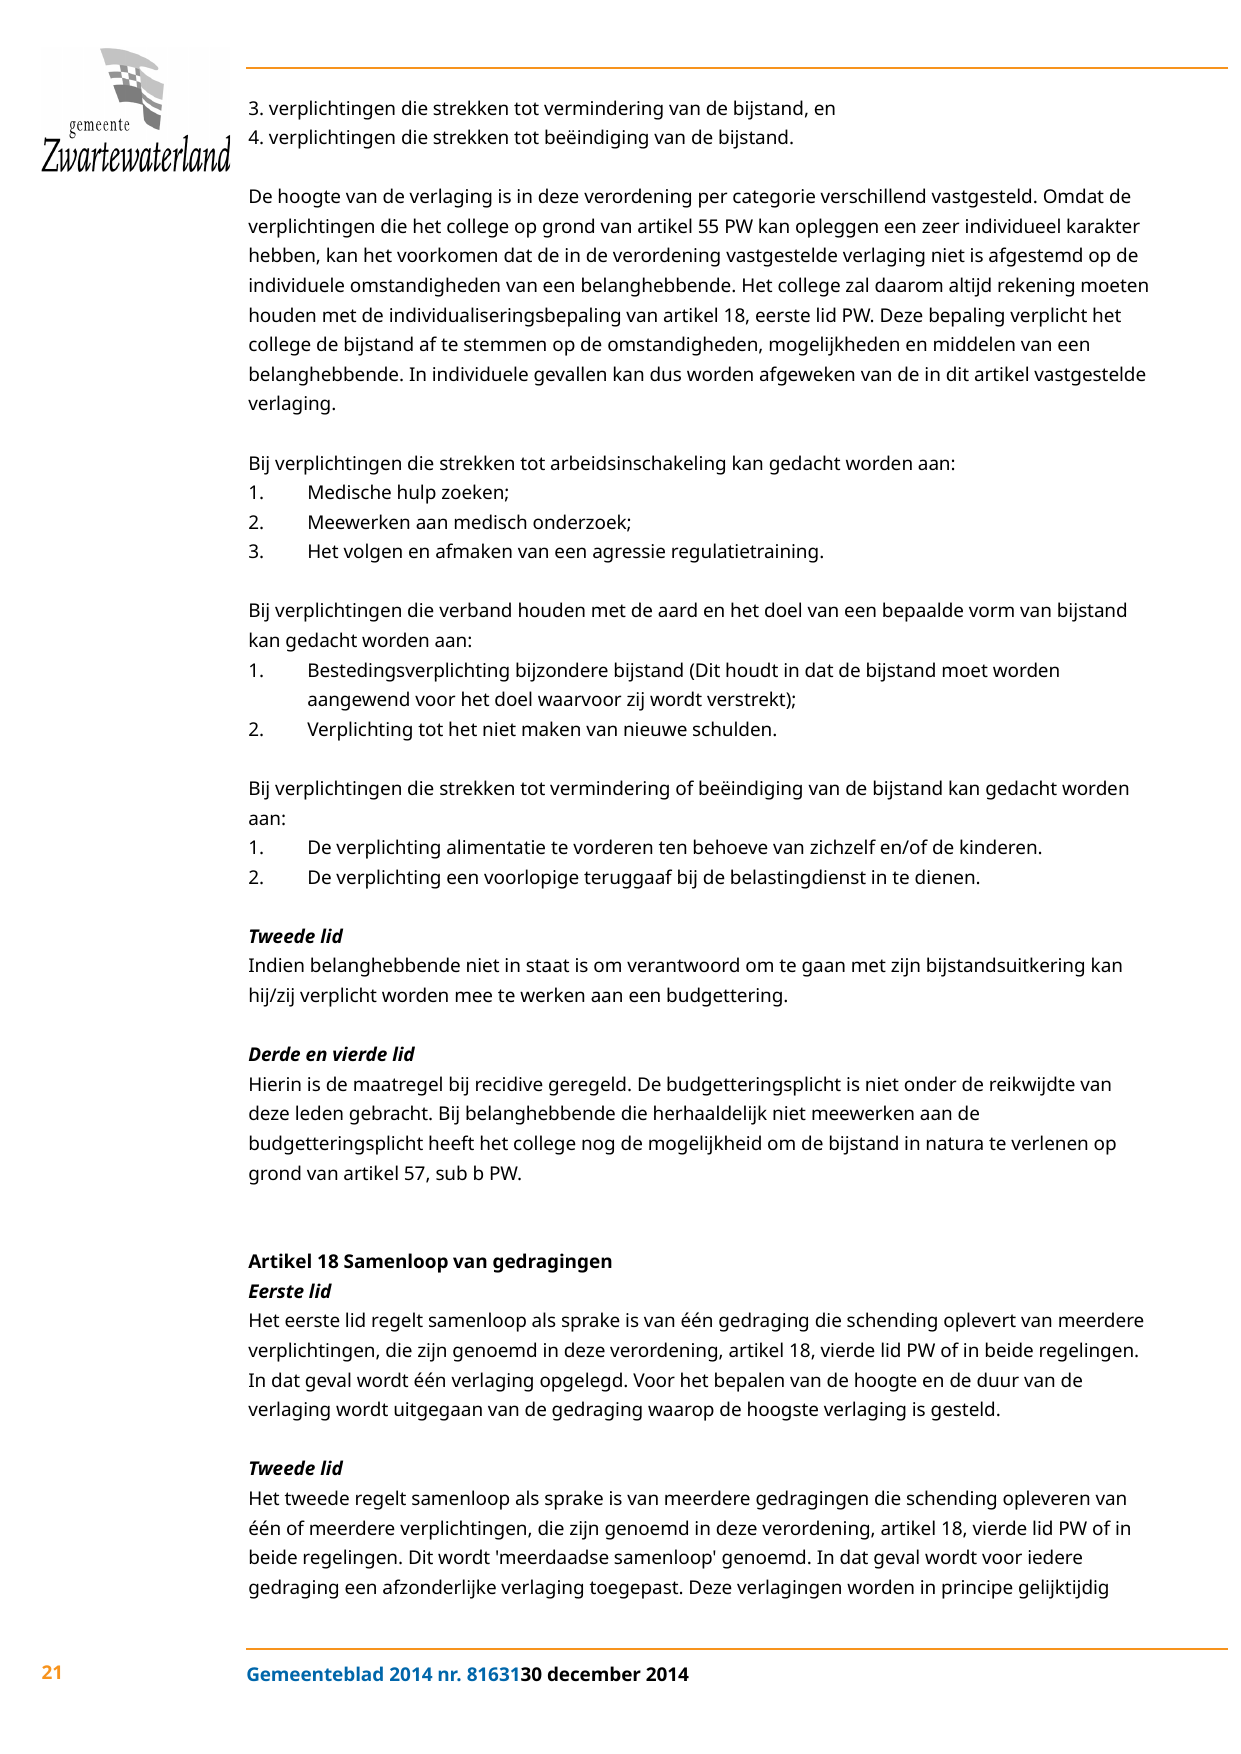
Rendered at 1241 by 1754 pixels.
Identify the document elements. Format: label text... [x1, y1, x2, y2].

text De hoogte van de verlaging is in deze verordening per categorie verschillend vastgesteld. Omdat de verplichtingen die het college op grond van artikel 55 PW kan opleggen een zeer individueel karakter hebben, kan het voorkomen dat de in de verordening vastgestelde verlaging niet is afgestemd op de individuele omstandigheden van een belanghebbende. Het college zal daarom altijd rekening moeten houden met de individualiseringsbepaling van artikel 18, eerste lid PW. Deze bepaling verplicht het college de bijstand af te stemmen op de omstandigheden, mogelijkheden en middelen van een belanghebbende. In individuele gevallen kan dus worden afgeweken van de in dit artikel vastgestelde verlaging. [248, 183, 1152, 416]
list Bestedingsverplichting bijzondere bijstand (Dit houdt in dat de bijstand moet worden aangewend voor het doel waarvoor zij wordt verstrekt); [248, 657, 1152, 712]
text Bij verplichtingen die strekken tot vermindering of beëindiging van de bijstand kan gedacht worden aan: [248, 775, 1152, 831]
list Verplichting tot het niet maken van nieuwe schulden. [248, 716, 1152, 742]
picture [41, 47, 231, 172]
list Meewerken aan medisch onderzoek; [248, 509, 1152, 535]
text Tweede lid [248, 923, 1152, 949]
text Artikel 18 Samenloop van gedragingen [248, 1248, 1152, 1274]
text Tweede lid [248, 1456, 1152, 1481]
text Eerste lid [248, 1278, 1152, 1304]
text Bij verplichtingen die strekken tot arbeidsinschakeling kan gedacht worden aan: [248, 450, 1152, 476]
text 4. verplichtingen die strekken tot beëindiging van de bijstand. [248, 124, 1152, 150]
list De verplichting alimentatie te vorderen ten behoeve van zichzelf en/of de kinderen. [248, 834, 1152, 860]
text Hierin is de maatregel bij recidive geregeld. De budgetteringsplicht is niet onder de reikwijdte van deze leden gebracht. Bij belanghebbende die herhaaldelijk niet meewerken aan de budgetteringsplicht heeft het college nog de mogelijkheid om de bijstand in natura te verlenen op grond van artikel 57, sub b PW. [248, 1071, 1152, 1186]
list Het volgen en afmaken van een agressie regulatietraining. [248, 538, 1152, 564]
text 3. verplichtingen die strekken tot vermindering van de bijstand, en [248, 95, 1152, 121]
text Het eerste lid regelt samenloop als sprake is van één gedraging die schending oplevert van meerdere verplichtingen, die zijn genoemd in deze verordening, artikel 18, vierde lid PW of in beide regelingen. In dat geval wordt één verlaging opgelegd. Voor het bepalen van de hoogte en de duur van de verlaging wordt uitgegaan van de gedraging waarop de hoogste verlaging is gesteld. [248, 1308, 1152, 1422]
text Bij verplichtingen die verband houden met de aard en het doel van een bepaalde vorm van bijstand kan gedacht worden aan: [248, 598, 1152, 653]
list De verplichting een voorlopige teruggaaf bij de belastingdienst in te dienen. [248, 864, 1152, 890]
list Medische hulp zoeken; [248, 479, 1152, 505]
text Het tweede regelt samenloop als sprake is van meerdere gedragingen die schending opleveren van één of meerdere verplichtingen, die zijn genoemd in deze verordening, artikel 18, vierde lid PW of in beide regelingen. Dit wordt 'meerdaadse samenloop' genoemd. In dat geval wordt voor iedere gedraging een afzonderlijke verlaging toegepast. Deze verlagingen worden in principe gelijktijdig [248, 1485, 1152, 1600]
text Indien belanghebbende niet in staat is om verantwoord om te gaan met zijn bijstandsuitkering kan hij/zij verplicht worden mee te werken aan een budgettering. [248, 953, 1152, 1008]
text Derde en vierde lid [248, 1041, 1152, 1067]
